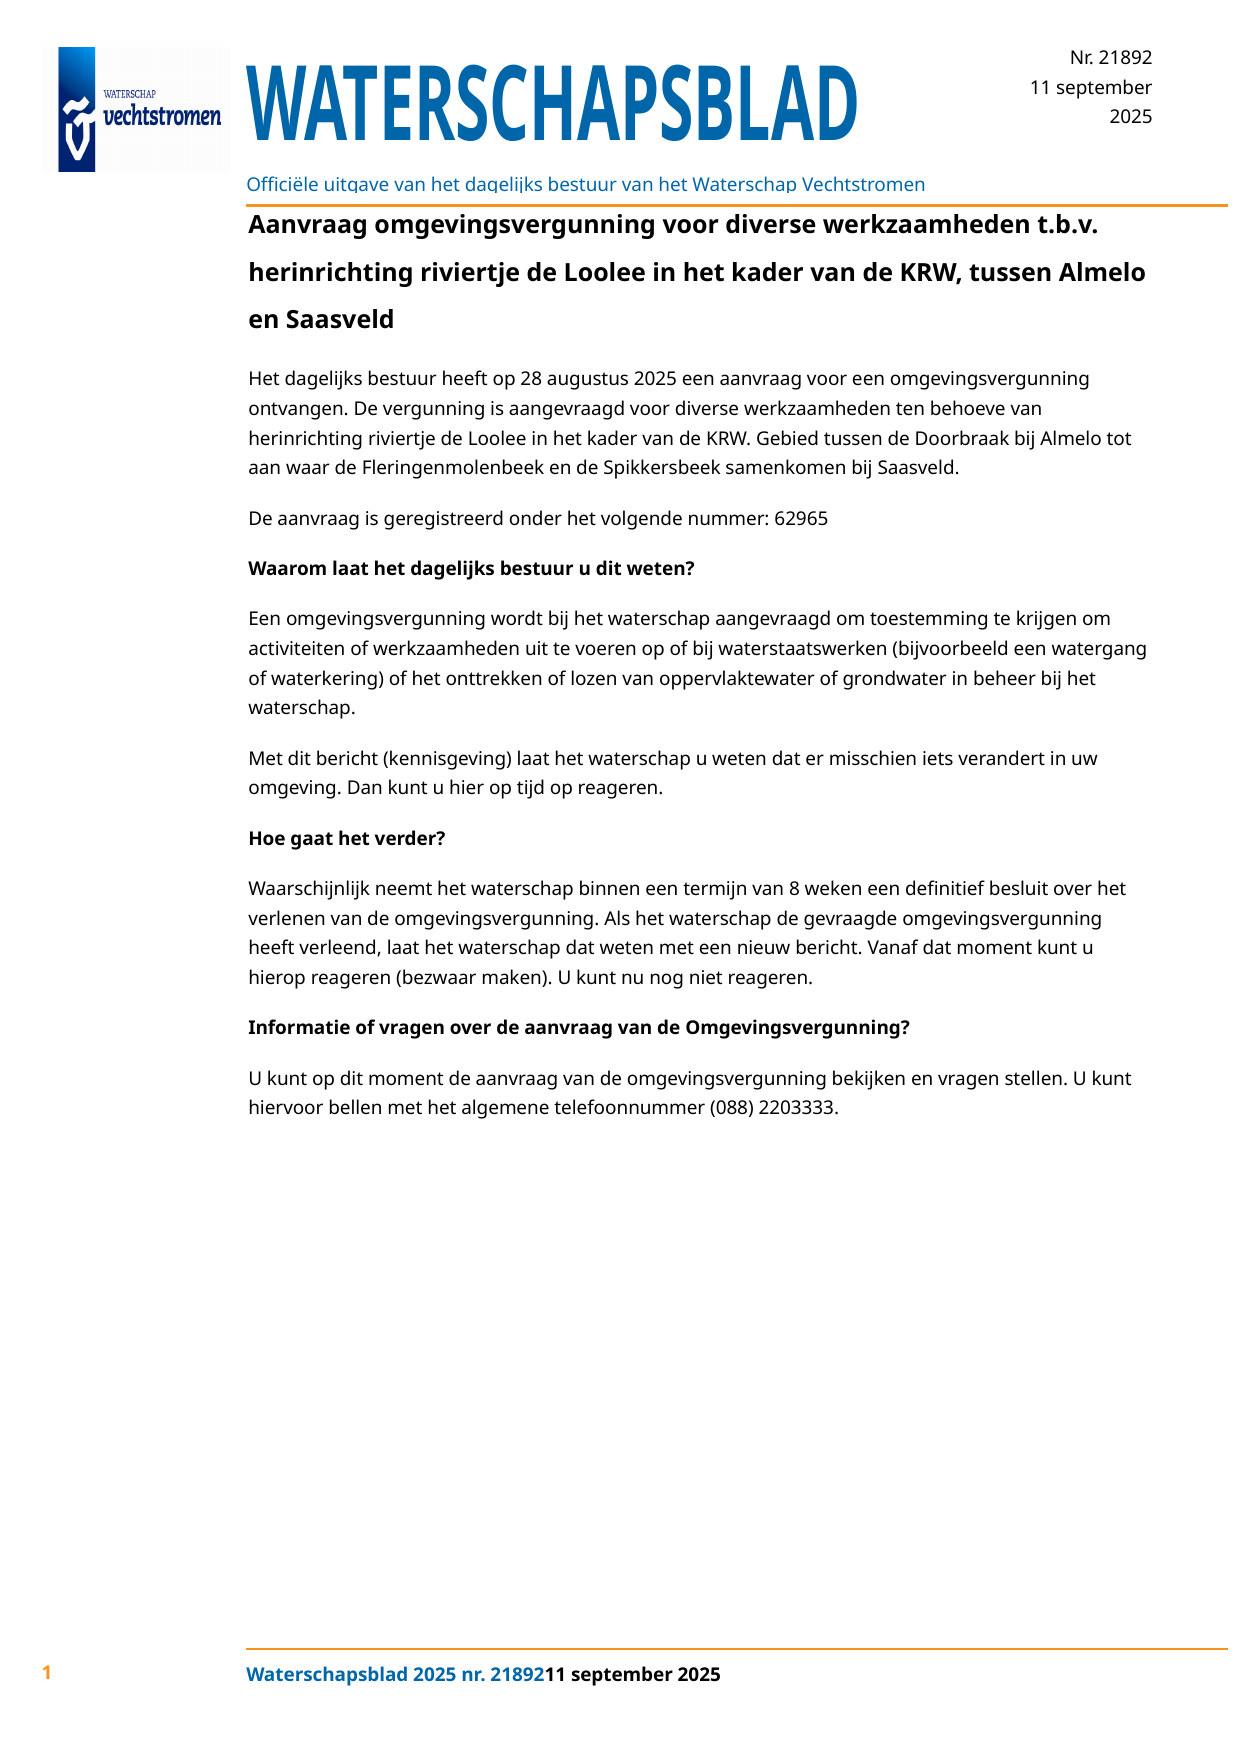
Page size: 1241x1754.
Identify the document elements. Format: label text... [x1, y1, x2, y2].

picture [41, 47, 231, 172]
text Hoe gaat het verder? [248, 825, 1152, 850]
text Aanvraag omgevingsvergunning voor diverse werkzaamheden t.b.v. herinrichting riviertje de Loolee in het kader van de KRW, tussen Almelo en Saasveld [248, 207, 1152, 336]
text Waarom laat het dagelijks bestuur u dit weten? [248, 555, 1152, 581]
text Informatie of vragen over de aanvraag van de Omgevingsvergunning? [248, 1014, 1152, 1040]
text U kunt op dit moment de aanvraag van de omgevingsvergunning bekijken en vragen stellen. U kunt hiervoor bellen met het algemene telefoonnummer (088) 2203333. [248, 1065, 1152, 1120]
text Waarschijnlijk neemt het waterschap binnen een termijn van 8 weken een definitief besluit over het verlenen van de omgevingsvergunning. Als het waterschap de gevraagde omgevingsvergunning heeft verleend, laat het waterschap dat weten met een nieuw bericht. Vanaf dat moment kunt u hierop reageren (bezwaar maken). U kunt nu nog niet reageren. [248, 875, 1152, 989]
text Een omgevingsvergunning wordt bij het waterschap aangevraagd om toestemming te krijgen om activiteiten of werkzaamheden uit te voeren op of bij waterstaatswerken (bijvoorbeeld een watergang of waterkering) of het onttrekken of lozen van oppervlaktewater of grondwater in beheer bij het waterschap. [248, 606, 1152, 720]
text De aanvraag is geregistreerd onder het volgende nummer: 62965 [248, 505, 1152, 530]
text Het dagelijks bestuur heeft op 28 augustus 2025 een aanvraag voor een omgevingsvergunning ontvangen. De vergunning is aangevraagd voor diverse werkzaamheden ten behoeve van herinrichting riviertje de Loolee in het kader van de KRW. Gebied tussen de Doorbraak bij Almelo tot aan waar de Fleringenmolenbeek en de Spikkersbeek samenkomen bij Saasveld. [248, 366, 1152, 480]
text Met dit bericht (kennisgeving) laat het waterschap u weten dat er misschien iets verandert in uw omgeving. Dan kunt u hier op tijd op reageren. [248, 745, 1152, 800]
